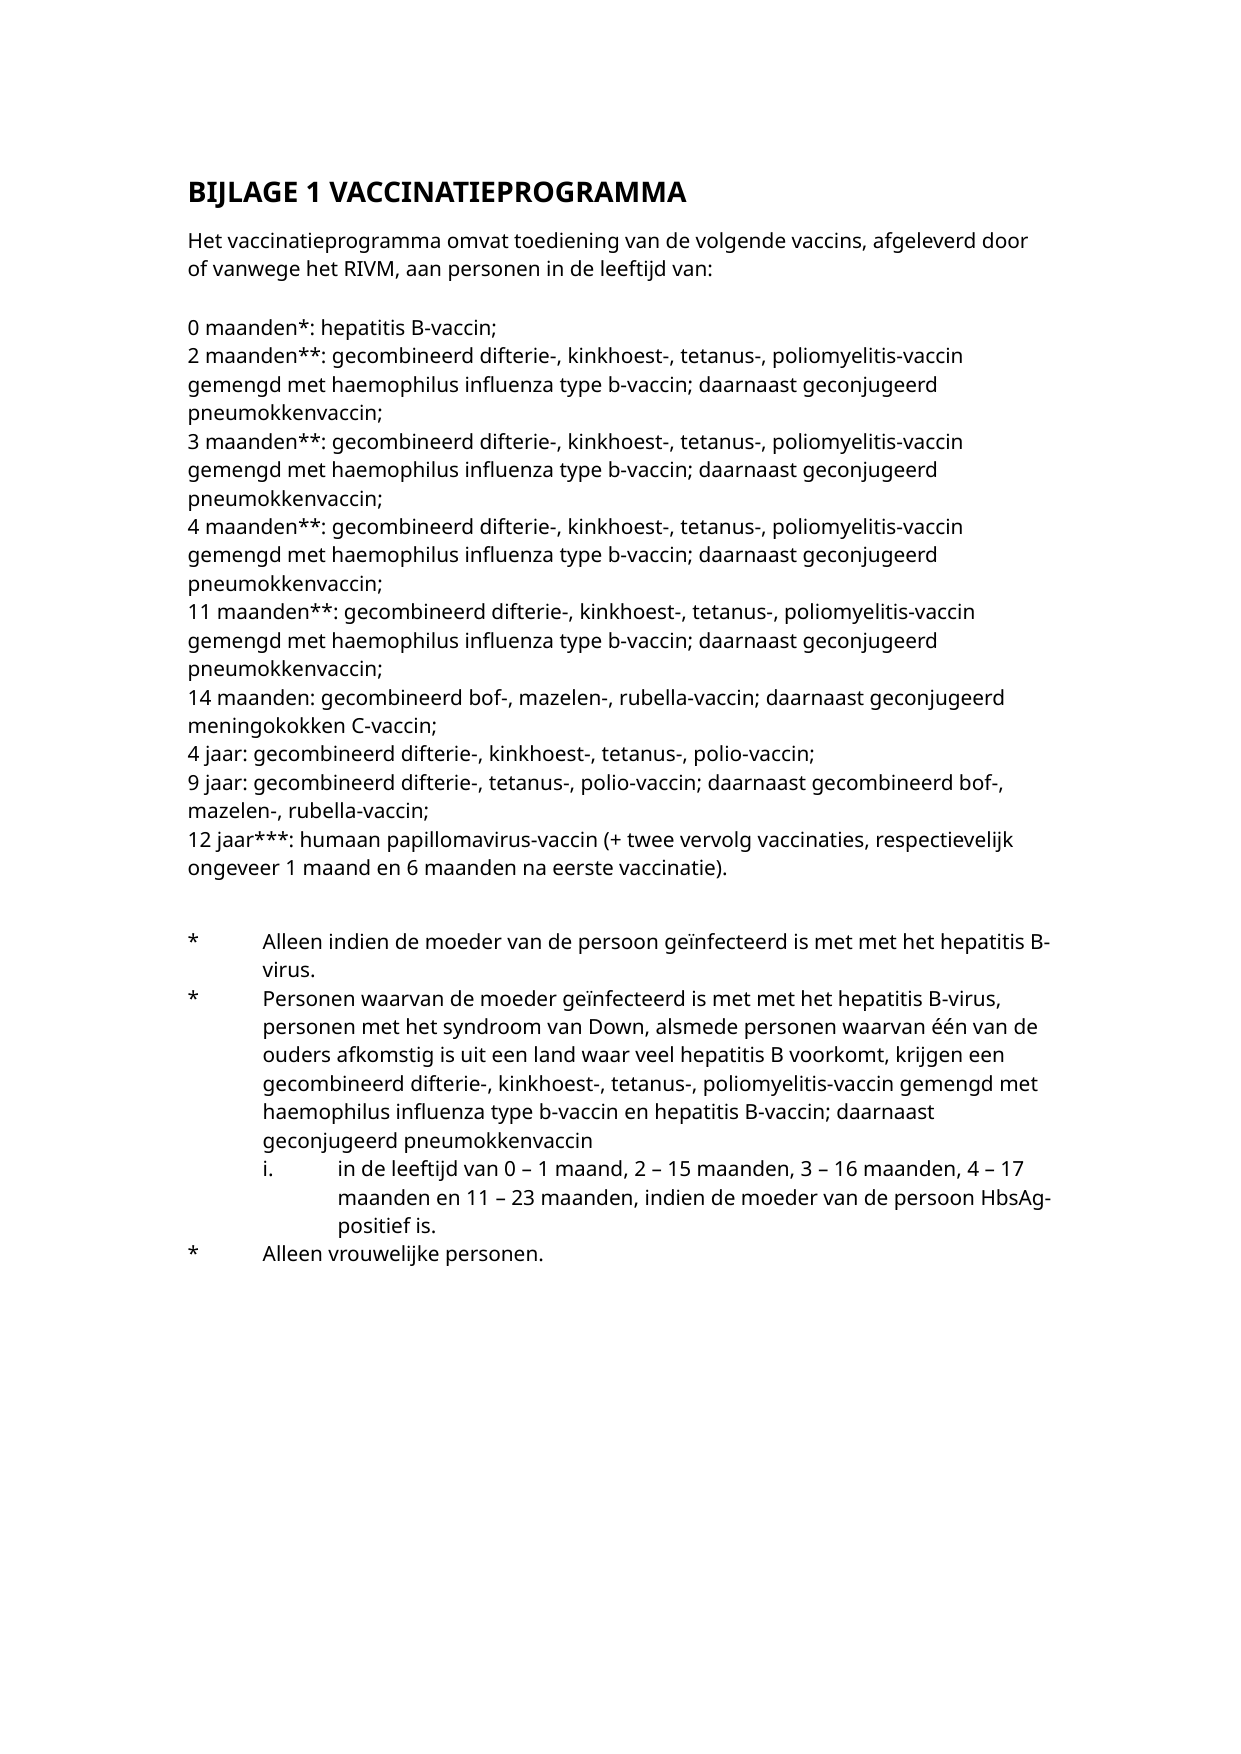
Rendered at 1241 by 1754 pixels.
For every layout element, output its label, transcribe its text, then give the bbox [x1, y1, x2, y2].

text Het vaccinatieprogramma omvat toediening van de volgende vaccins, afgeleverd door of vanwege het RIVM, aan personen in de leeftijd van: [187, 226, 1053, 283]
text 4 jaar: gecombineerd difterie-, kinkhoest-, tetanus-, polio-vaccin; [187, 739, 1053, 768]
text 11 maanden**: gecombineerd difterie-, kinkhoest-, tetanus-, poliomyelitis-vaccin gemengd met haemophilus influenza type b-vaccin; daarnaast geconjugeerd pneumokkenvaccin; [187, 597, 1053, 683]
list in de leeftijd van 0 – 1 maand, 2 – 15 maanden, 3 – 16 maanden, 4 – 17 maanden en 11 – 23 maanden, indien de moeder van de persoon HbsAg-positief is. [262, 1154, 1053, 1239]
text 3 maanden**: gecombineerd difterie-, kinkhoest-, tetanus-, poliomyelitis-vaccin gemengd met haemophilus influenza type b-vaccin; daarnaast geconjugeerd pneumokkenvaccin; [187, 427, 1053, 512]
text 2 maanden**: gecombineerd difterie-, kinkhoest-, tetanus-, poliomyelitis-vaccin gemengd met haemophilus influenza type b-vaccin; daarnaast geconjugeerd pneumokkenvaccin; [187, 341, 1053, 427]
text 4 maanden**: gecombineerd difterie-, kinkhoest-, tetanus-, poliomyelitis-vaccin gemengd met haemophilus influenza type b-vaccin; daarnaast geconjugeerd pneumokkenvaccin; [187, 512, 1053, 597]
list Personen waarvan de moeder geïnfecteerd is met met het hepatitis B-virus, personen met het syndroom van Down, alsmede personen waarvan één van de ouders afkomstig is uit een land waar veel hepatitis B voorkomt, krijgen een gecombineerd difterie-, kinkhoest-, tetanus-, poliomyelitis-vaccin gemengd met haemophilus influenza type b-vaccin en hepatitis B-vaccin; daarnaast geconjugeerd pneumokkenvaccin [187, 984, 1053, 1154]
list Alleen indien de moeder van de persoon geïnfecteerd is met met het hepatitis B-virus. [187, 927, 1053, 984]
text 14 maanden: gecombineerd bof-, mazelen-, rubella-vaccin; daarnaast geconjugeerd meningokokken C-vaccin; [187, 683, 1053, 739]
text 12 jaar***: humaan papillomavirus-vaccin (+ twee vervolg vaccinaties, respectievelijk ongeveer 1 maand en 6 maanden na eerste vaccinatie). [187, 825, 1053, 882]
list Alleen vrouwelijke personen. [187, 1239, 1053, 1268]
subtitle BIJLAGE 1 VACCINATIEPROGRAMMA [187, 172, 1053, 211]
text 9 jaar: gecombineerd difterie-, tetanus-, polio-vaccin; daarnaast gecombineerd bof-, mazelen-, rubella-vaccin; [187, 768, 1053, 825]
text 0 maanden*: hepatitis B-vaccin; [187, 313, 1053, 341]
